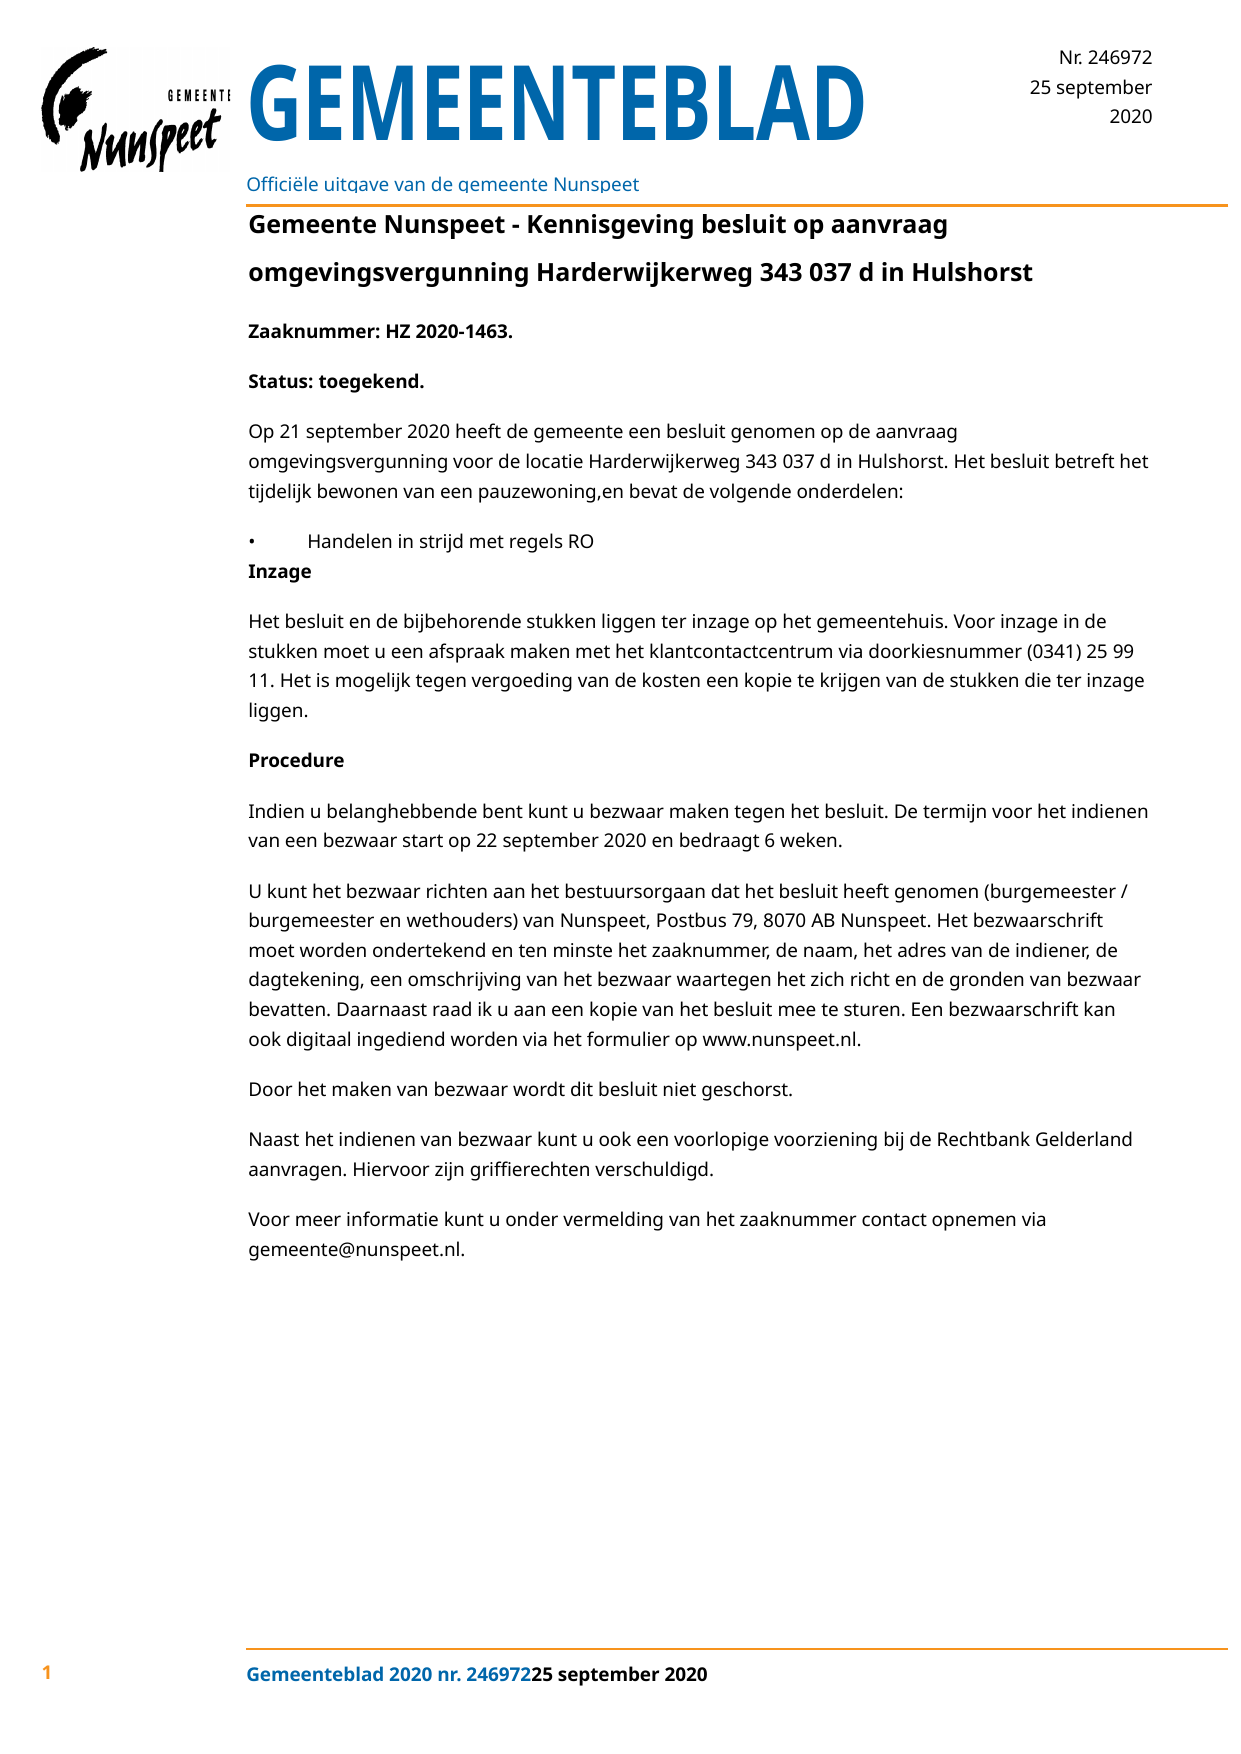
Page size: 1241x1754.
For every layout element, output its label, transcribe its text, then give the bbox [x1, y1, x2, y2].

text Indien u belanghebbende bent kunt u bezwaar maken tegen het besluit. De termijn voor het indienen van een bezwaar start op 22 september 2020 en bedraagt 6 weken. [248, 798, 1152, 853]
text Naast het indienen van bezwaar kunt u ook een voorlopige voorziening bij de Rechtbank Gelderland aanvragen. Hiervoor zijn griffierechten verschuldigd. [248, 1127, 1152, 1182]
text U kunt het bezwaar richten aan het bestuursorgaan dat het besluit heeft genomen (burgemeester / burgemeester en wethouders) van Nunspeet, Postbus 79, 8070 AB Nunspeet. Het bezwaarschrift moet worden ondertekend en ten minste het zaaknummer, de naam, het adres van de indiener, de dagtekening, een omschrijving van het bezwaar waartegen het zich richt en de gronden van bezwaar bevatten. Daarnaast raad ik u aan een kopie van het besluit mee te sturen. Een bezwaarschrift kan ook digitaal ingediend worden via het formulier op www.nunspeet.nl. [248, 878, 1152, 1052]
text Het besluit en de bijbehorende stukken liggen ter inzage op het gemeentehuis. Voor inzage in de stukken moet u een afspraak maken met het klantcontactcentrum via doorkiesnummer (0341) 25 99 11. Het is mogelijk tegen vergoeding van de kosten een kopie te krijgen van de stukken die ter inzage liggen. [248, 608, 1152, 723]
text Op 21 september 2020 heeft de gemeente een besluit genomen op de aanvraag omgevingsvergunning voor de locatie Harderwijkerweg 343 037 d in Hulshorst. Het besluit betreft het tijdelijk bewonen van een pauzewoning,en bevat de volgende onderdelen: [248, 419, 1152, 504]
text Inzage [248, 558, 1152, 584]
list Handelen in strijd met regels RO [248, 528, 1152, 554]
text Procedure [248, 747, 1152, 773]
text Voor meer informatie kunt u onder vermelding van het zaaknummer contact opnemen via gemeente@nunspeet.nl. [248, 1207, 1152, 1262]
text Gemeente Nunspeet - Kennisgeving besluit op aanvraag omgevingsvergunning Harderwijkerweg 343 037 d in Hulshorst [248, 207, 1152, 288]
text Zaaknummer: HZ 2020-1463. [248, 318, 1152, 344]
picture [41, 47, 231, 172]
text Door het maken van bezwaar wordt dit besluit niet geschorst. [248, 1076, 1152, 1102]
text Status: toegekend. [248, 368, 1152, 394]
